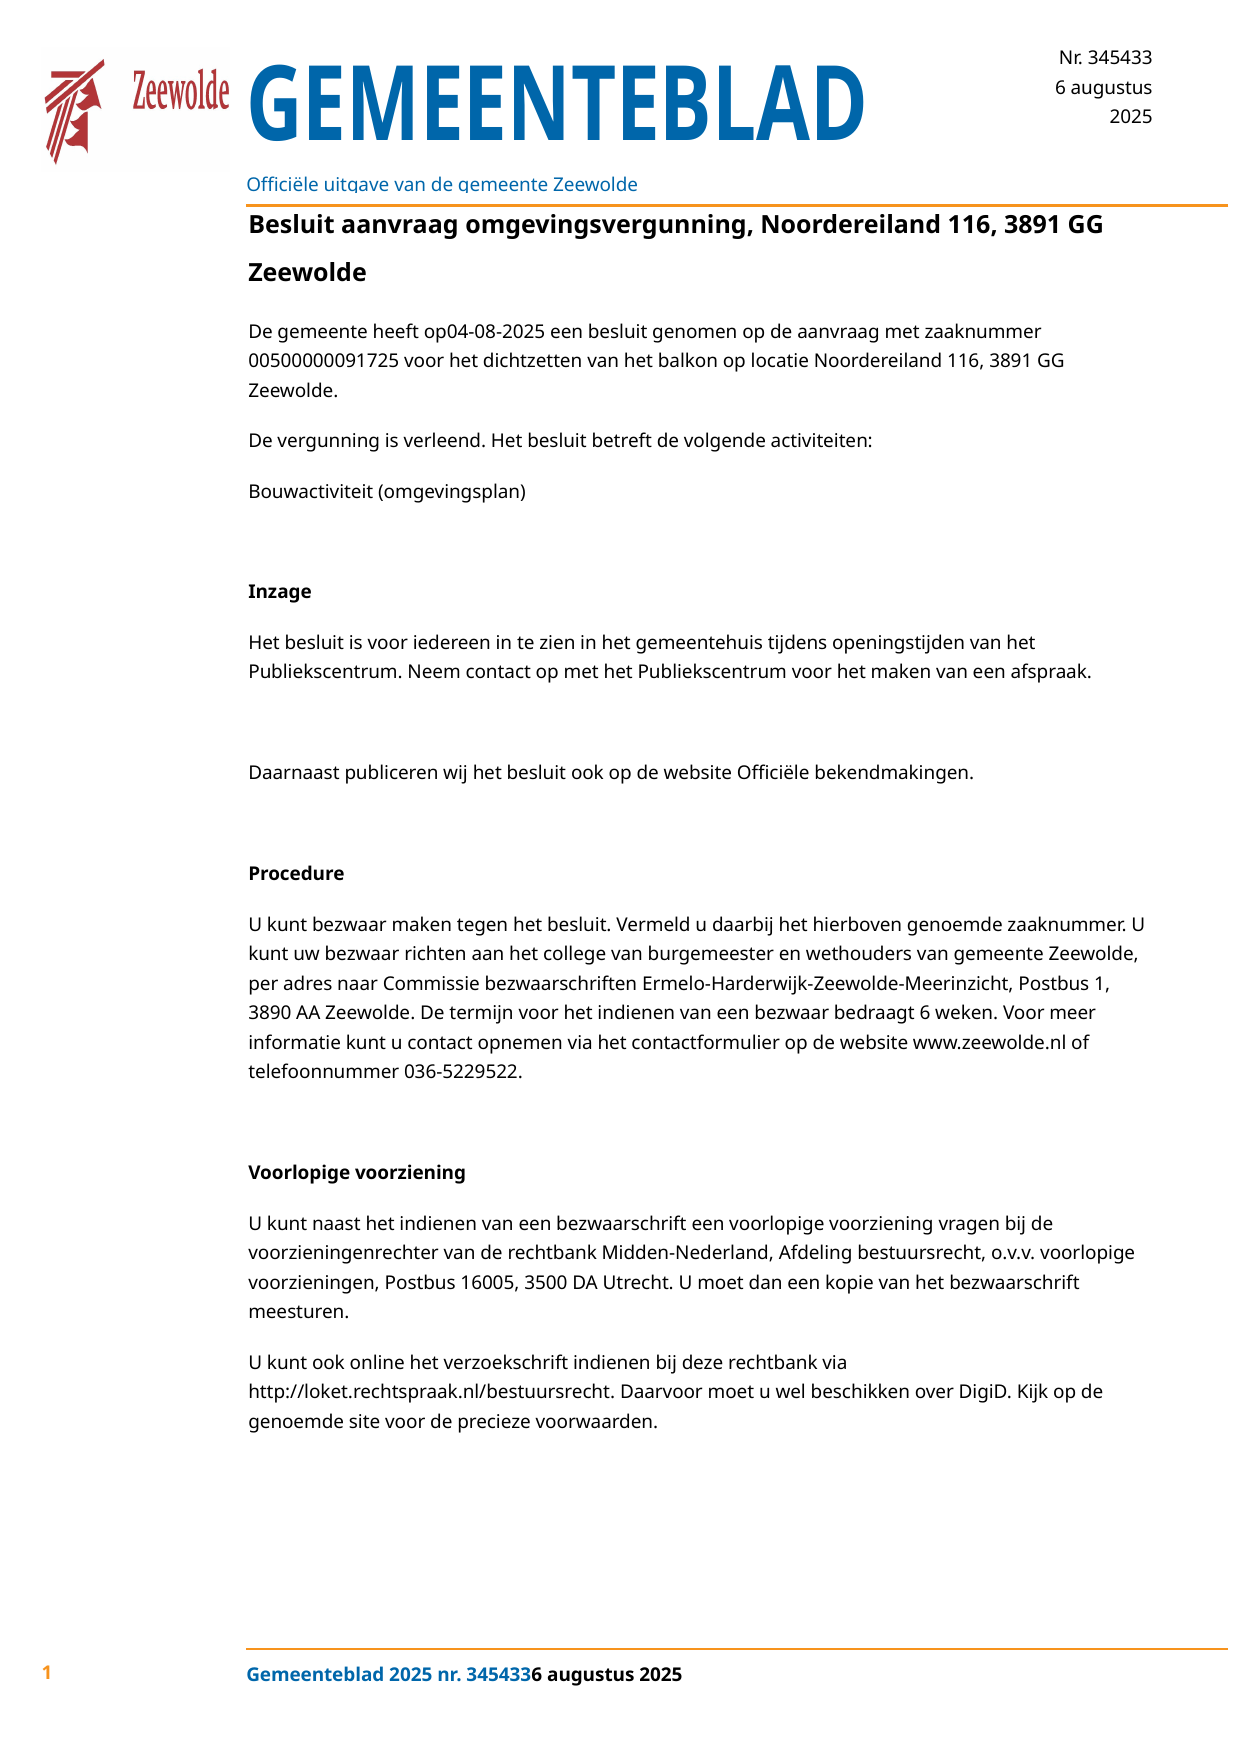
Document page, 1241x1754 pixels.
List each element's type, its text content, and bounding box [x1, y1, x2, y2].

text U kunt bezwaar maken tegen het besluit. Vermeld u daarbij het hierboven genoemde zaaknummer. U kunt uw bezwaar richten aan het college van burgemeester en wethouders van gemeente Zeewolde, per adres naar Commissie bezwaarschriften Ermelo-Harderwijk-Zeewolde-Meerinzicht, Postbus 1, 3890 AA Zeewolde. De termijn voor het indienen van een bezwaar bedraagt 6 weken. Voor meer informatie kunt u contact opnemen via het contactformulier op de website www.zeewolde.nl of telefoonnummer 036-5229522. [248, 911, 1152, 1084]
picture [41, 47, 231, 172]
text Bouwactiviteit (omgevingsplan) [248, 478, 1152, 504]
text U kunt naast het indienen van een bezwaarschrift een voorlopige voorziening vragen bij de voorzieningenrechter van de rechtbank Midden-Nederland, Afdeling bestuursrecht, o.v.v. voorlopige voorzieningen, Postbus 16005, 3500 DA Utrecht. U moet dan een kopie van het bezwaarschrift meesturen. [248, 1210, 1152, 1324]
text Procedure [248, 860, 1152, 886]
text Daarnaast publiceren wij het besluit ook op de website Officiële bekendmakingen. [248, 759, 1152, 785]
text Het besluit is voor iedereen in te zien in het gemeentehuis tijdens openingstijden van het Publiekscentrum. Neem contact op met het Publiekscentrum voor het maken van een afspraak. [248, 629, 1152, 684]
text U kunt ook online het verzoekschrift indienen bij deze rechtbank via http://loket.rechtspraak.nl/bestuursrecht. Daarvoor moet u wel beschikken over DigiD. Kijk op de genoemde site voor de precieze voorwaarden. [248, 1349, 1152, 1434]
text Voorlopige voorziening [248, 1159, 1152, 1185]
text De gemeente heeft op04-08-2025 een besluit genomen op de aanvraag met zaaknummer 00500000091725 voor het dichtzetten van het balkon op locatie Noordereiland 116, 3891 GG Zeewolde. [248, 318, 1152, 403]
text Inzage [248, 579, 1152, 604]
text Besluit aanvraag omgevingsvergunning, Noordereiland 116, 3891 GG Zeewolde [248, 207, 1152, 288]
text De vergunning is verleend. Het besluit betreft de volgende activiteiten: [248, 427, 1152, 453]
